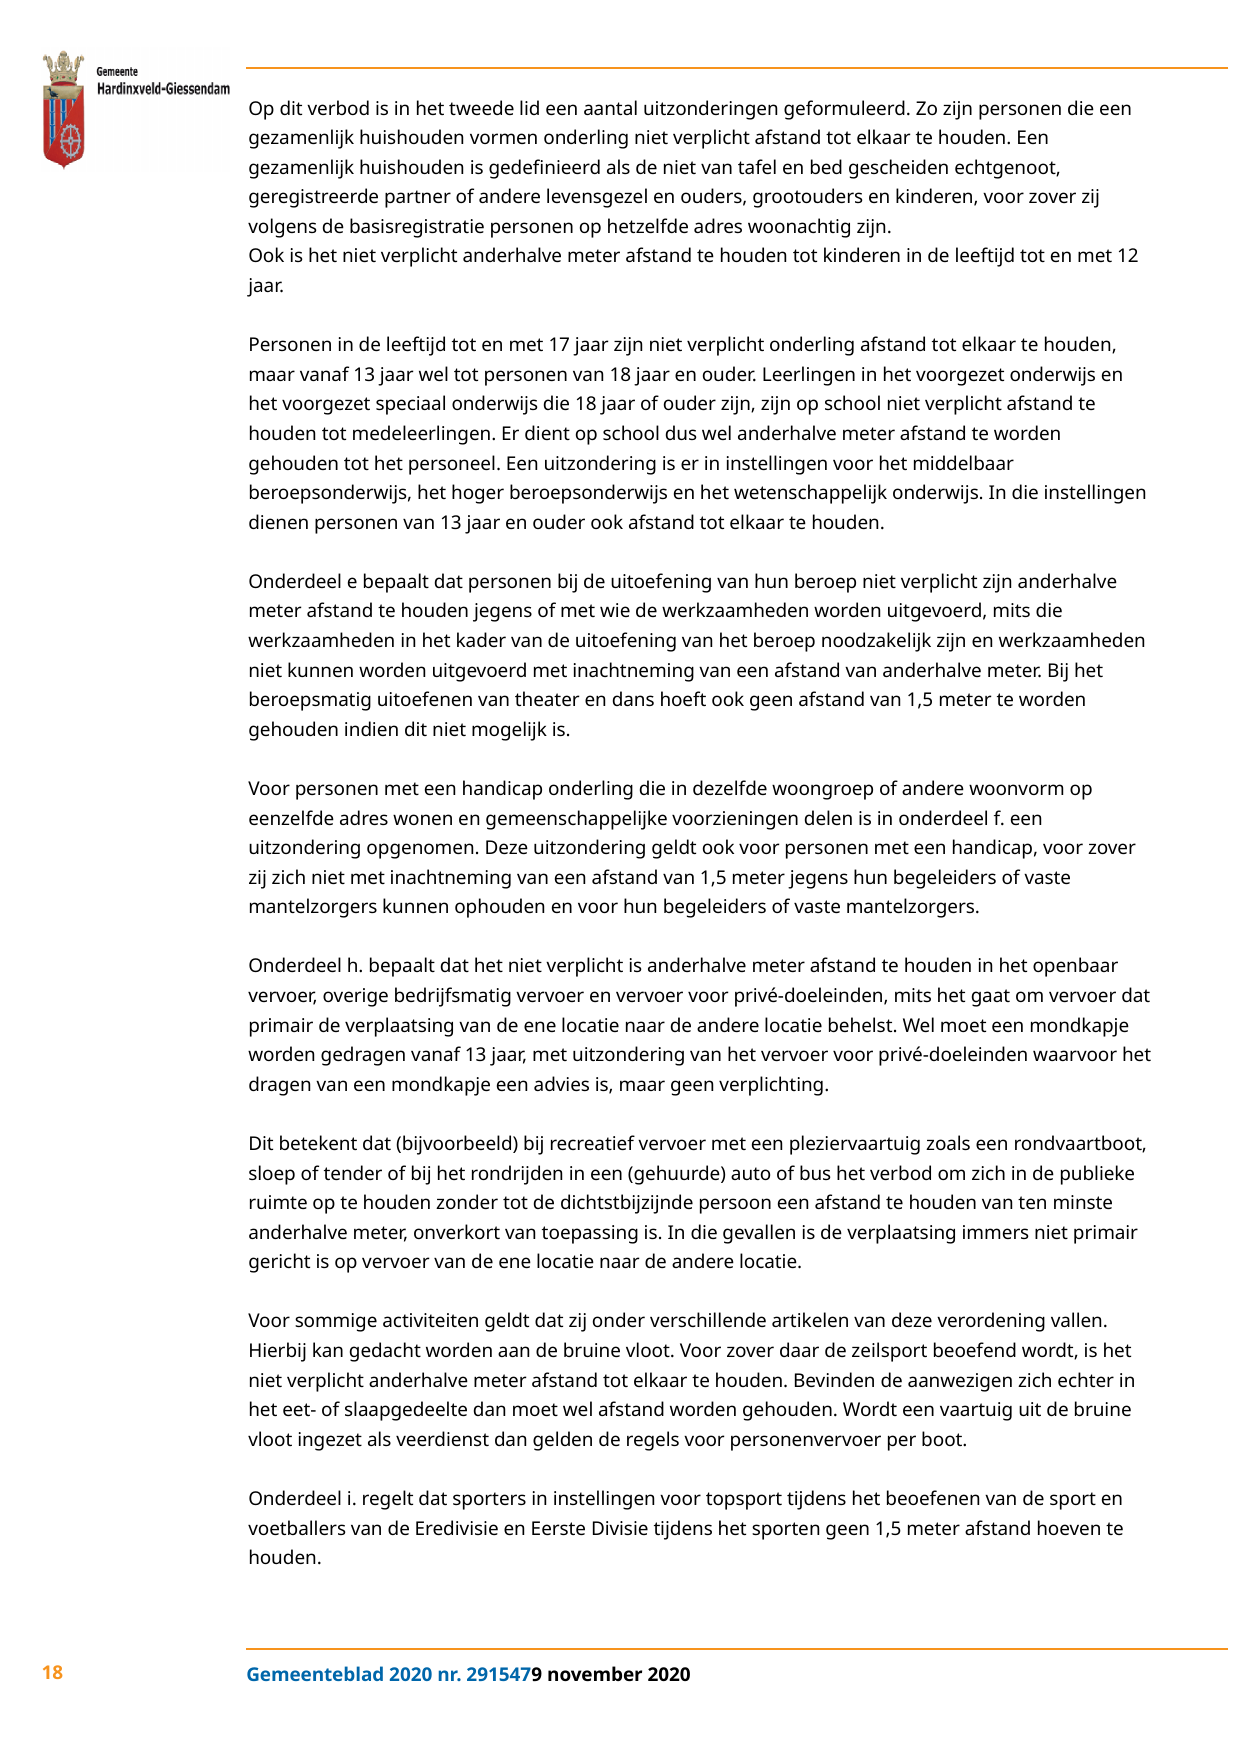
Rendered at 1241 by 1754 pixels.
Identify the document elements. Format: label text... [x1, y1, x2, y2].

text Dit betekent dat (bijvoorbeeld) bij recreatief vervoer met een pleziervaartuig zoals een rondvaartboot, sloep of tender of bij het rondrijden in een (gehuurde) auto of bus het verbod om zich in de publieke ruimte op te houden zonder tot de dichtstbijzijnde persoon een afstand te houden van ten minste anderhalve meter, onverkort van toepassing is. In die gevallen is de verplaatsing immers niet primair gericht is op vervoer van de ene locatie naar de andere locatie. [248, 1130, 1152, 1274]
text Ook is het niet verplicht anderhalve meter afstand te houden tot kinderen in de leeftijd tot en met 12 jaar. [248, 243, 1152, 298]
text Voor personen met een handicap onderling die in dezelfde woongroep of andere woonvorm op eenzelfde adres wonen en gemeenschappelijke voorzieningen delen is in onderdeel f. een uitzondering opgenomen. Deze uitzondering geldt ook voor personen met een handicap, voor zover zij zich niet met inachtneming van een afstand van 1,5 meter jegens hun begeleiders of vaste mantelzorgers kunnen ophouden en voor hun begeleiders of vaste mantelzorgers. [248, 775, 1152, 919]
text Voor sommige activiteiten geldt dat zij onder verschillende artikelen van deze verordening vallen. Hierbij kan gedacht worden aan de bruine vloot. Voor zover daar de zeilsport beoefend wordt, is het niet verplicht anderhalve meter afstand tot elkaar te houden. Bevinden de aanwezigen zich echter in het eet- of slaapgedeelte dan moet wel afstand worden gehouden. Wordt een vaartuig uit de bruine vloot ingezet als veerdienst dan gelden de regels voor personenvervoer per boot. [248, 1308, 1152, 1452]
text Onderdeel i. regelt dat sporters in instellingen voor topsport tijdens het beoefenen van de sport en voetballers van de Eredivisie en Eerste Divisie tijdens het sporten geen 1,5 meter afstand hoeven te houden. [248, 1485, 1152, 1570]
text Personen in de leeftijd tot en met 17 jaar zijn niet verplicht onderling afstand tot elkaar te houden, maar vanaf 13 jaar wel tot personen van 18 jaar en ouder. Leerlingen in het voorgezet onderwijs en het voorgezet speciaal onderwijs die 18 jaar of ouder zijn, zijn op school niet verplicht afstand te houden tot medeleerlingen. Er dient op school dus wel anderhalve meter afstand te worden gehouden tot het personeel. Een uitzondering is er in instellingen voor het middelbaar beroepsonderwijs, het hoger beroepsonderwijs en het wetenschappelijk onderwijs. In die instellingen dienen personen van 13 jaar en ouder ook afstand tot elkaar te houden. [248, 331, 1152, 535]
picture [41, 47, 231, 172]
text Onderdeel h. bepaalt dat het niet verplicht is anderhalve meter afstand te houden in het openbaar vervoer, overige bedrijfsmatig vervoer en vervoer voor privé-doeleinden, mits het gaat om vervoer dat primair de verplaatsing van de ene locatie naar de andere locatie behelst. Wel moet een mondkapje worden gedragen vanaf 13 jaar, met uitzondering van het vervoer voor privé-doeleinden waarvoor het dragen van een mondkapje een advies is, maar geen verplichting. [248, 953, 1152, 1097]
text Onderdeel e bepaalt dat personen bij de uitoefening van hun beroep niet verplicht zijn anderhalve meter afstand te houden jegens of met wie de werkzaamheden worden uitgevoerd, mits die werkzaamheden in het kader van de uitoefening van het beroep noodzakelijk zijn en werkzaamheden niet kunnen worden uitgevoerd met inachtneming van een afstand van anderhalve meter. Bij het beroepsmatig uitoefenen van theater en dans hoeft ook geen afstand van 1,5 meter te worden gehouden indien dit niet mogelijk is. [248, 568, 1152, 742]
text Op dit verbod is in het tweede lid een aantal uitzonderingen geformuleerd. Zo zijn personen die een gezamenlijk huishouden vormen onderling niet verplicht afstand tot elkaar te houden. Een gezamenlijk huishouden is gedefinieerd als de niet van tafel en bed gescheiden echtgenoot, geregistreerde partner of andere levensgezel en ouders, grootouders en kinderen, voor zover zij volgens de basisregistratie personen op hetzelfde adres woonachtig zijn. [248, 95, 1152, 239]
